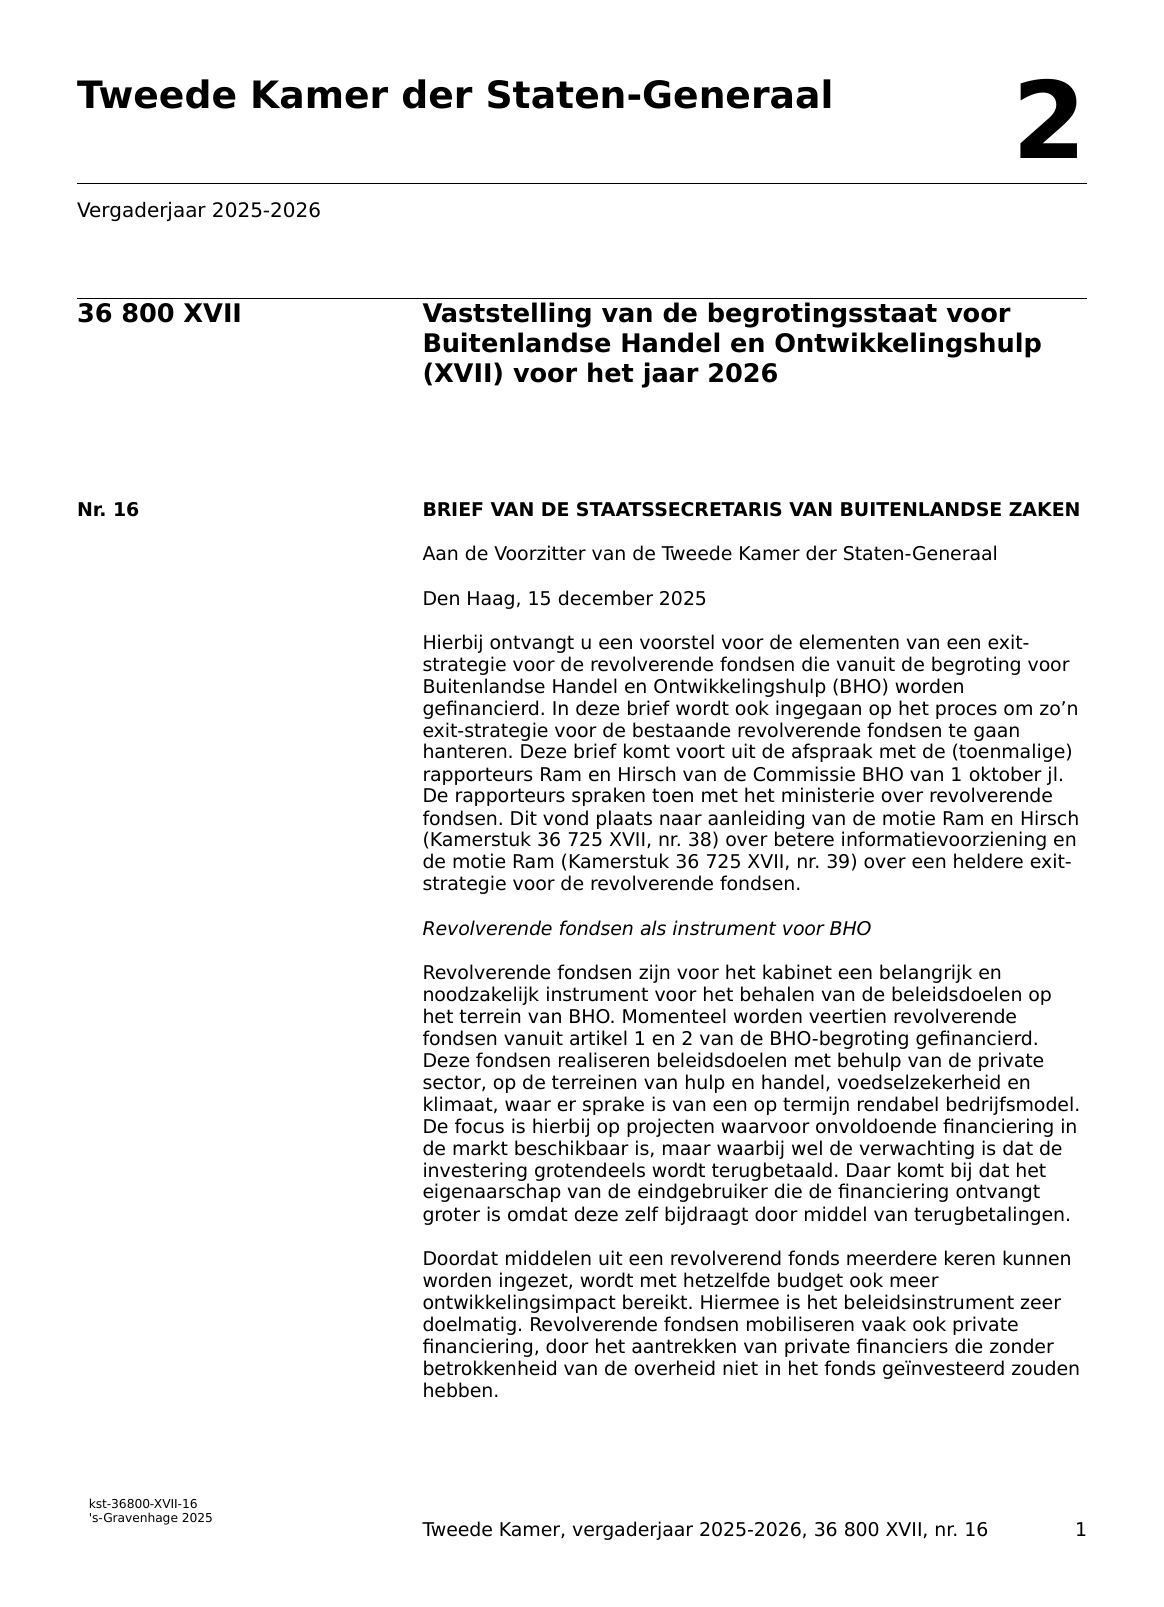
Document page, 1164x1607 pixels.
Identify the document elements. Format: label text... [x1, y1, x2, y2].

text kst-36800-XVII-16 [88, 1497, 323, 1511]
text Aan de Voorzitter van de Tweede Kamer der Staten-Generaal [422, 543, 1087, 565]
table_header Tweede Kamer der Staten-Generaal [77, 59, 886, 183]
subtitle 36 800 XVII Vaststelling van de begrotingsstaat voor Buitenlandse Handel en Ontwikkelingshulp (XVII) voor het jaar 2026 [77, 299, 1087, 388]
subtitle Revolverende fondsen als instrument voor BHO [422, 917, 1087, 939]
text 's-Gravenhage 2025 [88, 1511, 323, 1525]
text Revolverende fondsen zijn voor het kabinet een belangrijk en noodzakelijk instrument voor het behalen van de beleidsdoelen op het terrein van BHO. Momenteel worden veertien revolverende fondsen vanuit artikel 1 en 2 van de BHO-begroting gefinancierd. Deze fondsen realiseren beleidsdoelen met behulp van de private sector, op de terreinen van hulp en handel, voedselzekerheid en klimaat, waar er sprake is van een op termijn rendabel bedrijfsmodel. De focus is hierbij op projecten waarvoor onvoldoende financiering in de markt beschikbaar is, maar waarbij wel de verwachting is dat de investering grotendeels wordt terugbetaald. Daar komt bij dat het eigenaarschap van de eindgebruiker die de financiering ontvangt groter is omdat deze zelf bijdraagt door middel van terugbetalingen. [422, 962, 1087, 1225]
text Hierbij ontvangt u een voorstel voor de elementen van een exit-strategie voor de revolverende fondsen die vanuit de begroting voor Buitenlandse Handel en Ontwikkelingshulp (BHO) worden gefinancierd. In deze brief wordt ook ingegaan op het proces om zo’n exit-strategie voor de bestaande revolverende fondsen te gaan hanteren. Deze brief komt voort uit de afspraak met de (toenmalige) rapporteurs Ram en Hirsch van de Commissie BHO van 1 oktober jl. De rapporteurs spraken toen met het ministerie over revolverende fondsen. Dit vond plaats naar aanleiding van de motie Ram en Hirsch (Kamerstuk 36 725 XVII, nr. 38) over betere informatievoorziening en de motie Ram (Kamerstuk 36 725 XVII, nr. 39) over een heldere exit-strategie voor de revolverende fondsen. [422, 632, 1087, 895]
text Doordat middelen uit een revolverend fonds meerdere keren kunnen worden ingezet, wordt met hetzelfde budget ook meer ontwikkelingsimpact bereikt. Hiermee is het beleidsinstrument zeer doelmatig. Revolverende fondsen mobiliseren vaak ook private financiering, door het aantrekken van private financiers die zonder betrokkenheid van de overheid niet in het fonds geïnvesteerd zouden hebben. [422, 1248, 1087, 1401]
table_header 2 [886, 59, 1087, 183]
subtitle Nr. 16 BRIEF VAN DE STAATSSECRETARIS VAN BUITENLANDSE ZAKEN [77, 499, 1087, 521]
text Den Haag, 15 december 2025 [422, 587, 1087, 609]
table_cell Vergaderjaar 2025-2026 [77, 184, 1087, 298]
